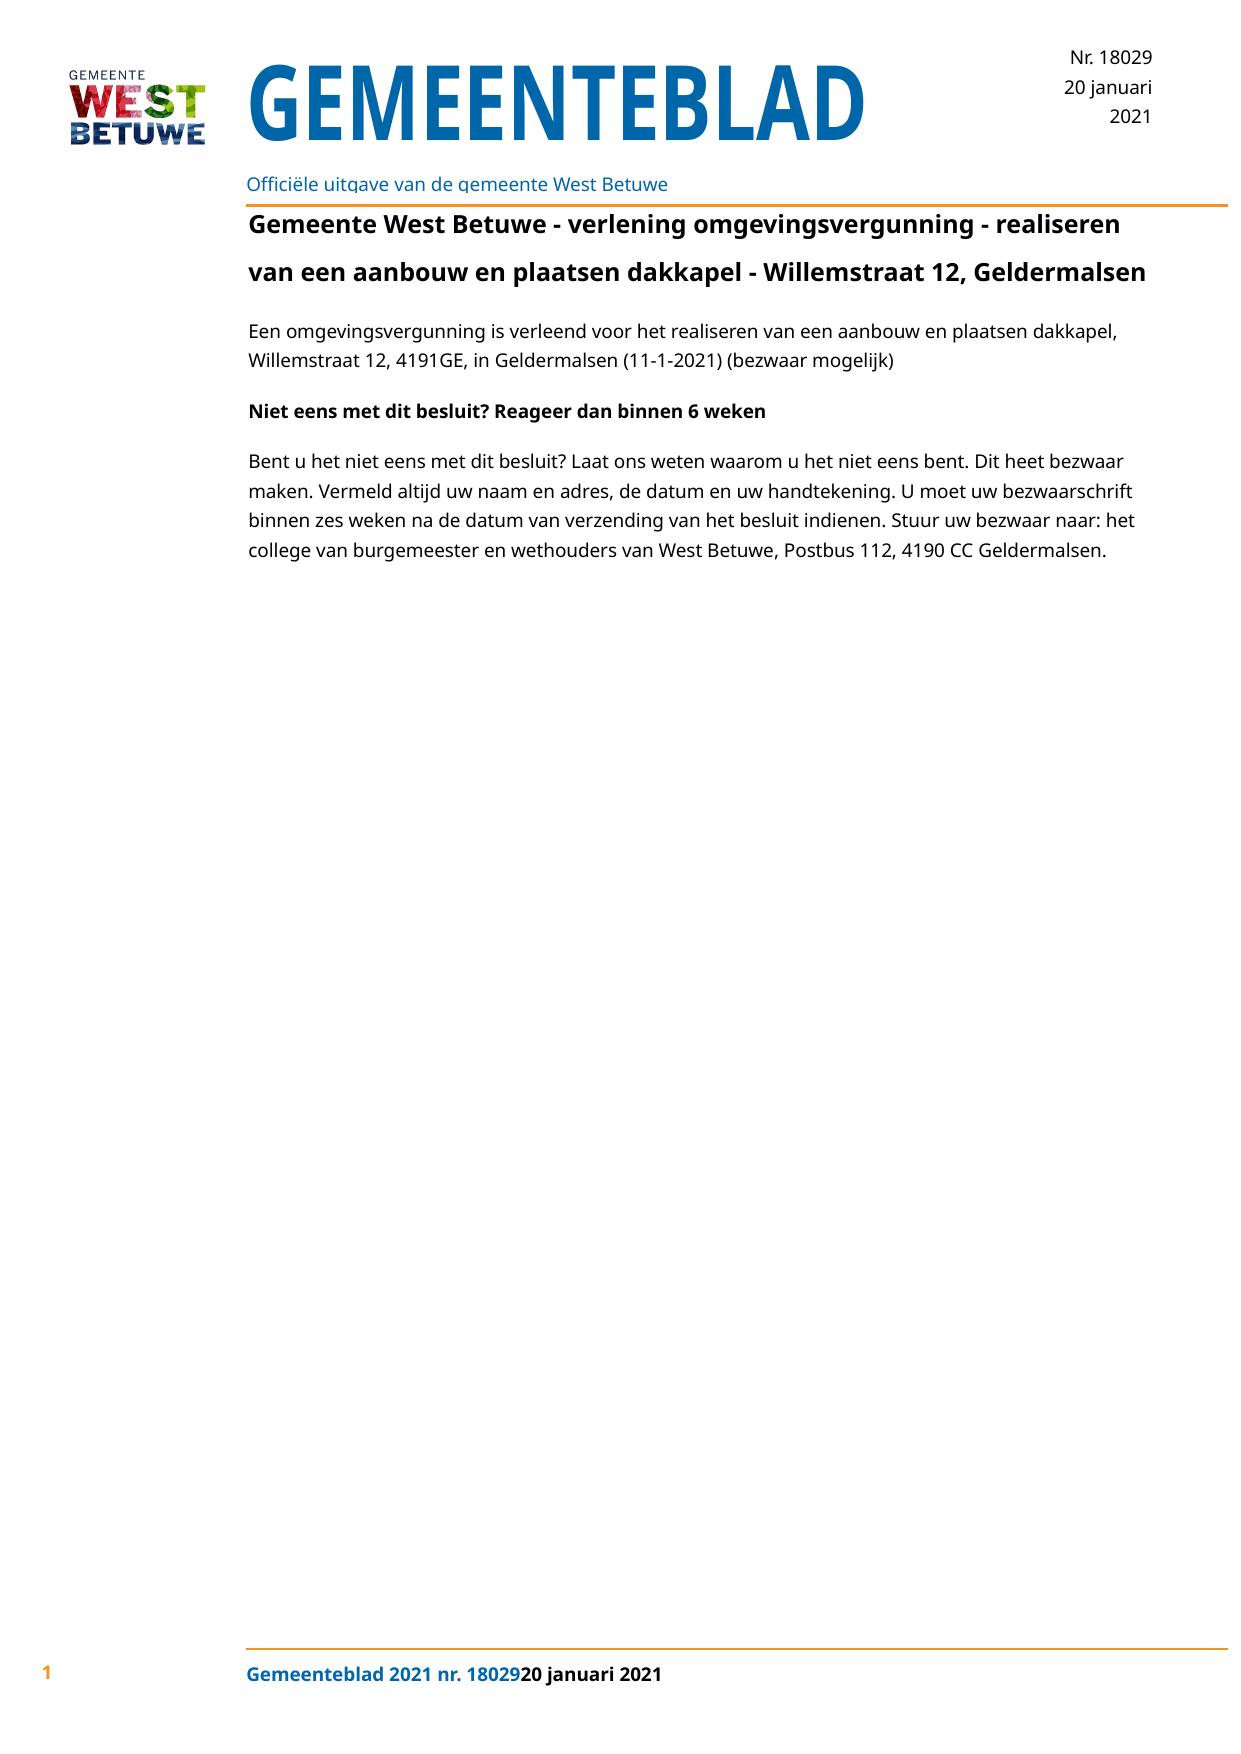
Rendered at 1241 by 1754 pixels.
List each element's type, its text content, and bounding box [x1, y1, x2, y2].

text Niet eens met dit besluit? Reageer dan binnen 6 weken [248, 398, 1152, 424]
picture [41, 47, 231, 172]
text Een omgevingsvergunning is verleend voor het realiseren van een aanbouw en plaatsen dakkapel, Willemstraat 12, 4191GE, in Geldermalsen (11-1-2021) (bezwaar mogelijk) [248, 318, 1152, 373]
text Gemeente West Betuwe - verlening omgevingsvergunning - realiseren van een aanbouw en plaatsen dakkapel - Willemstraat 12, Geldermalsen [248, 207, 1152, 288]
text Bent u het niet eens met dit besluit? Laat ons weten waarom u het niet eens bent. Dit heet bezwaar maken. Vermeld altijd uw naam en adres, de datum en uw handtekening. U moet uw bezwaarschrift binnen zes weken na de datum van verzending van het besluit indienen. Stuur uw bezwaar naar: het college van burgemeester en wethouders van West Betuwe, Postbus 112, 4190 CC Geldermalsen. [248, 448, 1152, 563]
